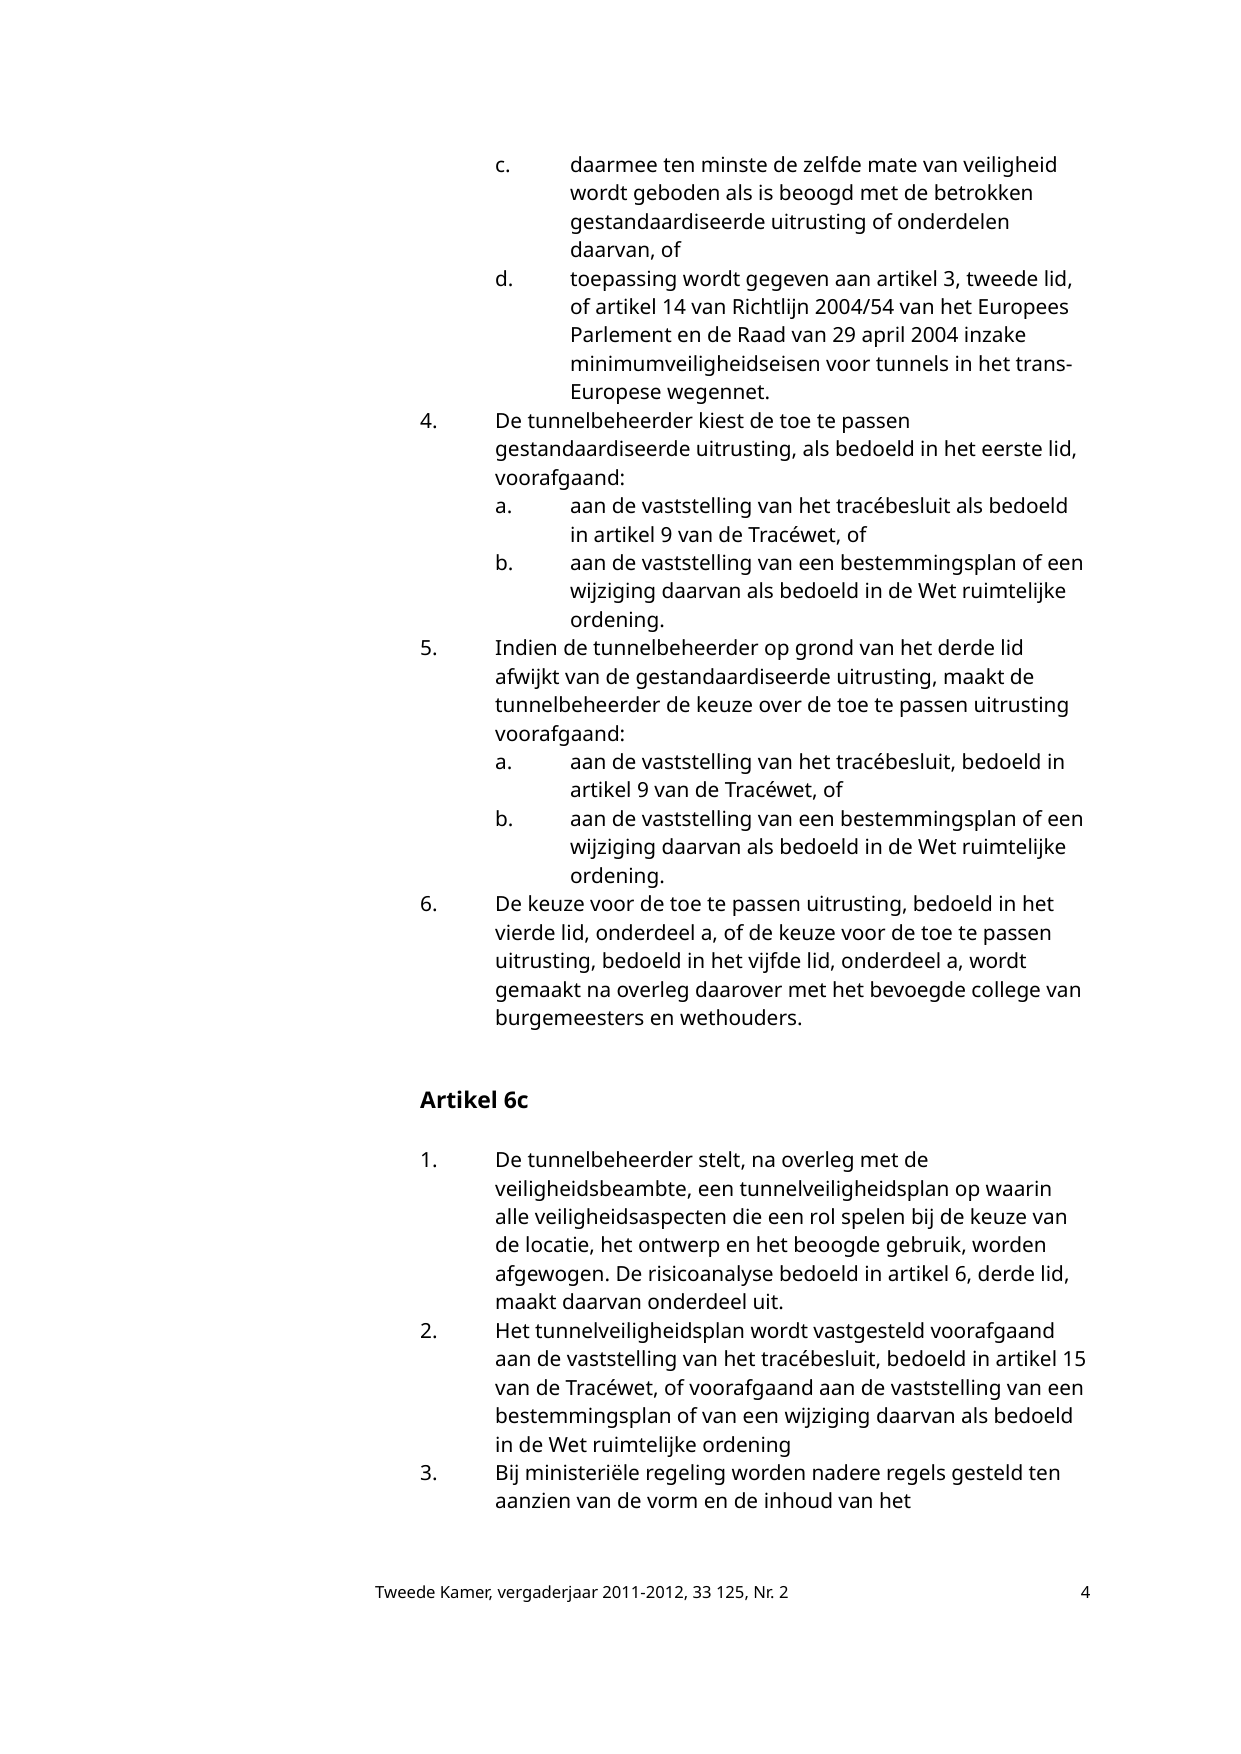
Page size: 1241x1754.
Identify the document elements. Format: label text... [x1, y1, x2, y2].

list Bij ministeriële regeling worden nadere regels gesteld ten aanzien van de vorm en de inhoud van het [420, 1458, 1090, 1515]
list aan de vaststelling van het tracébesluit, bedoeld in artikel 9 van de Tracéwet, of [495, 747, 1090, 804]
subtitle Artikel 6c [420, 1084, 1090, 1115]
list toepassing wordt gegeven aan artikel 3, tweede lid, of artikel 14 van Richtlijn 2004/54 van het Europees Parlement en de Raad van 29 april 2004 inzake minimumveiligheidseisen voor tunnels in het trans-Europese wegennet. [495, 264, 1090, 406]
list De tunnelbeheerder kiest de toe te passen gestandaardiseerde uitrusting, als bedoeld in het eerste lid, voorafgaand: [420, 406, 1090, 491]
list aan de vaststelling van een bestemmingsplan of een wijziging daarvan als bedoeld in de Wet ruimtelijke ordening. [495, 804, 1090, 889]
list De tunnelbeheerder stelt, na overleg met de veiligheidsbeambte, een tunnelveiligheidsplan op waarin alle veiligheidsaspecten die een rol spelen bij de keuze van de locatie, het ontwerp en het beoogde gebruik, worden afgewogen. De risicoanalyse bedoeld in artikel 6, derde lid, maakt daarvan onderdeel uit. [420, 1145, 1090, 1316]
list aan de vaststelling van het tracébesluit als bedoeld in artikel 9 van de Tracéwet, of [495, 491, 1090, 548]
list daarmee ten minste de zelfde mate van veiligheid wordt geboden als is beoogd met de betrokken gestandaardiseerde uitrusting of onderdelen daarvan, of [495, 150, 1090, 264]
list aan de vaststelling van een bestemmingsplan of een wijziging daarvan als bedoeld in de Wet ruimtelijke ordening. [495, 548, 1090, 633]
list De keuze voor de toe te passen uitrusting, bedoeld in het vierde lid, onderdeel a, of de keuze voor de toe te passen uitrusting, bedoeld in het vijfde lid, onderdeel a, wordt gemaakt na overleg daarover met het bevoegde college van burgemeesters en wethouders. [420, 889, 1090, 1032]
list Het tunnelveiligheidsplan wordt vastgesteld voorafgaand aan de vaststelling van het tracébesluit, bedoeld in artikel 15 van de Tracéwet, of voorafgaand aan de vaststelling van een bestemmingsplan of van een wijziging daarvan als bedoeld in de Wet ruimtelijke ordening [420, 1316, 1090, 1458]
list Indien de tunnelbeheerder op grond van het derde lid afwijkt van de gestandaardiseerde uitrusting, maakt de tunnelbeheerder de keuze over de toe te passen uitrusting voorafgaand: [420, 633, 1090, 747]
